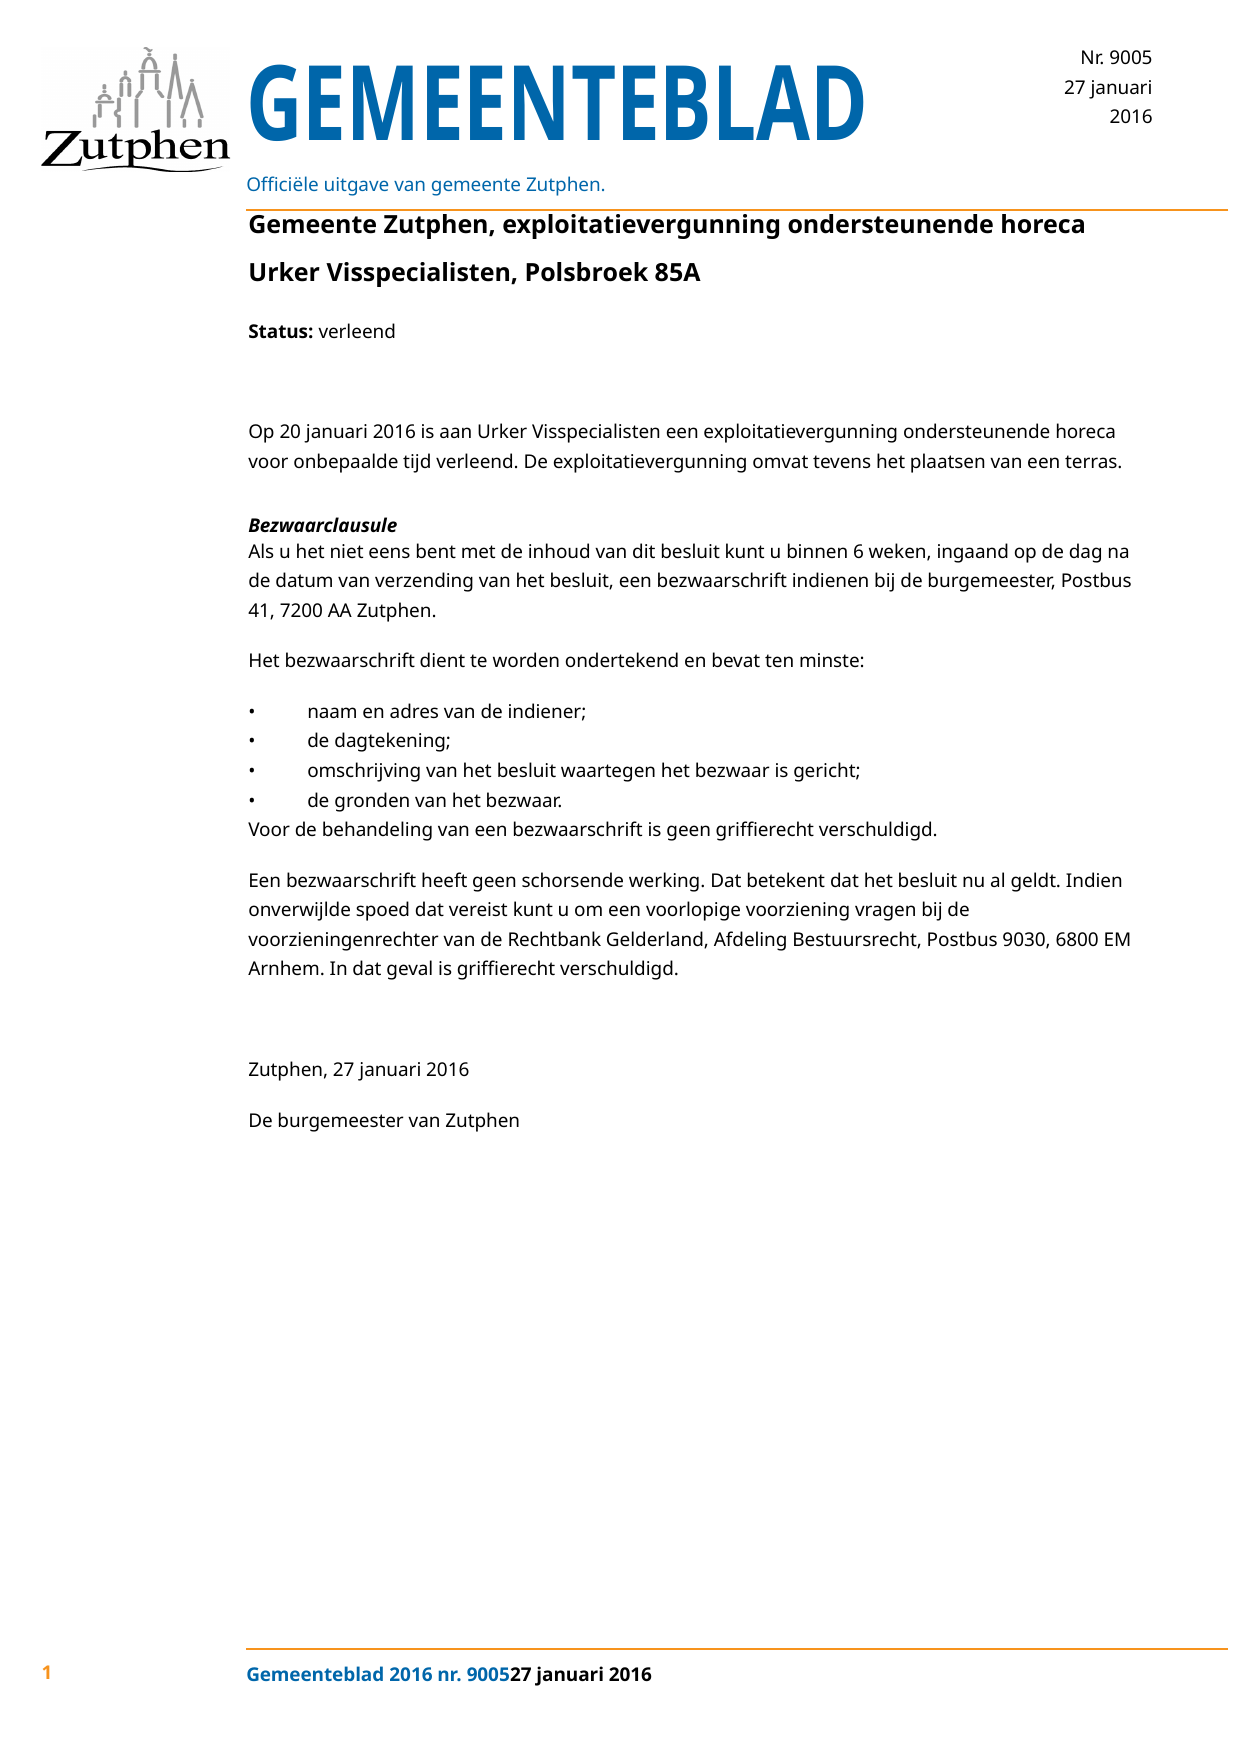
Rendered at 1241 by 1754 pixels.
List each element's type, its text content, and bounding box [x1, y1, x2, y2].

list naam en adres van de indiener; [248, 698, 1152, 724]
text Bezwaarclausule [248, 512, 1152, 538]
text Gemeente Zutphen, exploitatievergunning ondersteunende horeca Urker Visspecialisten, Polsbroek 85A [248, 211, 1152, 288]
list de dagtekening; [248, 728, 1152, 753]
text De burgemeester van Zutphen [248, 1107, 1152, 1132]
text Zutphen, 27 januari 2016 [248, 1056, 1152, 1082]
picture [41, 47, 231, 172]
text Als u het niet eens bent met de inhoud van dit besluit kunt u binnen 6 weken, ingaand op de dag na de datum van verzending van het besluit, een bezwaarschrift indienen bij de burgemeester, Postbus 41, 7200 AA Zutphen. [248, 538, 1152, 623]
list omschrijving van het besluit waartegen het bezwaar is gericht; [248, 757, 1152, 783]
text Status: verleend [248, 318, 1152, 344]
text Op 20 januari 2016 is aan Urker Visspecialisten een exploitatievergunning ondersteunende horeca voor onbepaalde tijd verleend. De exploitatievergunning omvat tevens het plaatsen van een terras. [248, 419, 1152, 474]
text Het bezwaarschrift dient te worden ondertekend en bevat ten minste: [248, 648, 1152, 673]
text Een bezwaarschrift heeft geen schorsende werking. Dat betekent dat het besluit nu al geldt. Indien onverwijlde spoed dat vereist kunt u om een voorlopige voorziening vragen bij de voorzieningenrechter van de Rechtbank Gelderland, Afdeling Bestuursrecht, Postbus 9030, 6800 EM Arnhem. In dat geval is griffierecht verschuldigd. [248, 867, 1152, 981]
text Voor de behandeling van een bezwaarschrift is geen griffierecht verschuldigd. [248, 816, 1152, 842]
list de gronden van het bezwaar. [248, 787, 1152, 812]
